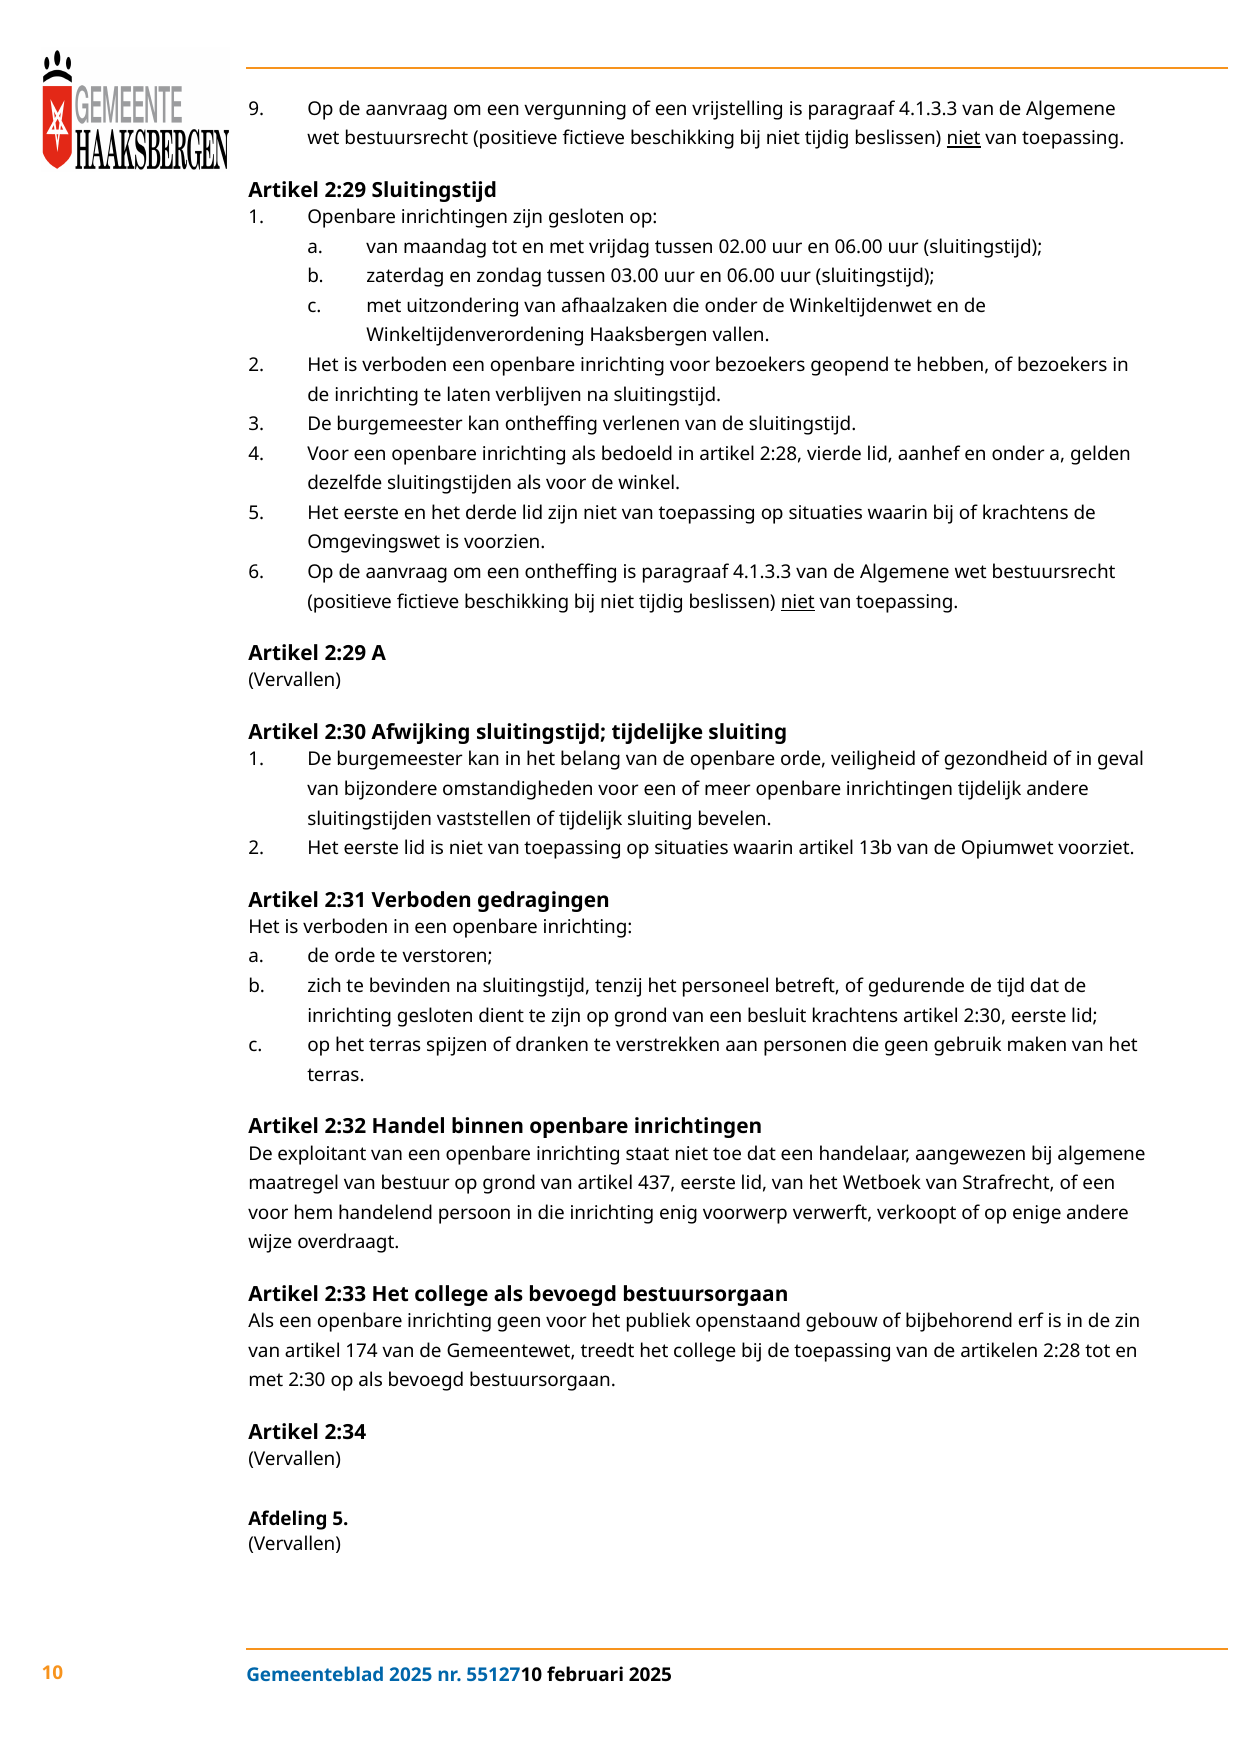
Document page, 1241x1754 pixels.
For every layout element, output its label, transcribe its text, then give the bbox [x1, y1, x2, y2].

list zich te bevinden na sluitingstijd, tenzij het personeel betreft, of gedurende de tijd dat de inrichting gesloten dient te zijn op grond van een besluit krachtens artikel 2:30, eerste lid; [248, 972, 1152, 1028]
text Artikel 2:30 Afwijking sluitingstijd; tijdelijke sluiting [248, 717, 1152, 746]
list Het eerste lid is niet van toepassing op situaties waarin artikel 13b van de Opiumwet voorziet. [248, 834, 1152, 860]
list De burgemeester kan ontheffing verlenen van de sluitingstijd. [248, 410, 1152, 436]
text De exploitant van een openbare inrichting staat niet toe dat een handelaar, aangewezen bij algemene maatregel van bestuur op grond van artikel 437, eerste lid, van het Wetboek van Strafrecht, of een voor hem handelend persoon in die inrichting enig voorwerp verwerft, verkoopt of op enige andere wijze overdraagt. [248, 1140, 1152, 1254]
list zaterdag en zondag tussen 03.00 uur en 06.00 uur (sluitingstijd); [307, 262, 1152, 288]
text Artikel 2:32 Handel binnen openbare inrichtingen [248, 1111, 1152, 1140]
list Het eerste en het derde lid zijn niet van toepassing op situaties waarin bij of krachtens de Omgevingswet is voorzien. [248, 499, 1152, 554]
text (Vervallen) [248, 1446, 1152, 1471]
list Openbare inrichtingen zijn gesloten op: [248, 203, 1152, 229]
picture [41, 47, 231, 172]
text Artikel 2:31 Verboden gedragingen [248, 885, 1152, 913]
text Afdeling 5. [248, 1505, 1152, 1530]
text Het is verboden in een openbare inrichting: [248, 913, 1152, 939]
text Artikel 2:29 A [248, 638, 1152, 667]
list met uitzondering van afhaalzaken die onder de Winkeltijdenwet en de Winkeltijdenverordening Haaksbergen vallen. [307, 292, 1152, 347]
text Artikel 2:29 Sluitingstijd [248, 175, 1152, 203]
list Voor een openbare inrichting als bedoeld in artikel 2:28, vierde lid, aanhef en onder a, gelden dezelfde sluitingstijden als voor de winkel. [248, 440, 1152, 495]
text Als een openbare inrichting geen voor het publiek openstaand gebouw of bijbehorend erf is in de zin van artikel 174 van de Gemeentewet, treedt het college bij de toepassing van de artikelen 2:28 tot en met 2:30 op als bevoegd bestuursorgaan. [248, 1307, 1152, 1392]
text (Vervallen) [248, 667, 1152, 692]
list De burgemeester kan in het belang van de openbare orde, veiligheid of gezondheid of in geval van bijzondere omstandigheden voor een of meer openbare inrichtingen tijdelijk andere sluitingstijden vaststellen of tijdelijk sluiting bevelen. [248, 746, 1152, 830]
text Artikel 2:34 [248, 1417, 1152, 1446]
list van maandag tot en met vrijdag tussen 02.00 uur en 06.00 uur (sluitingstijd); [307, 233, 1152, 258]
list Op de aanvraag om een ontheffing is paragraaf 4.1.3.3 van de Algemene wet bestuursrecht (positieve fictieve beschikking bij niet tijdig beslissen) niet van toepassing. [248, 558, 1152, 613]
list de orde te verstoren; [248, 943, 1152, 968]
text Artikel 2:33 Het college als bevoegd bestuursorgaan [248, 1279, 1152, 1307]
list Het is verboden een openbare inrichting voor bezoekers geopend te hebben, of bezoekers in de inrichting te laten verblijven na sluitingstijd. [248, 351, 1152, 406]
list op het terras spijzen of dranken te verstrekken aan personen die geen gebruik maken van het terras. [248, 1031, 1152, 1087]
list Op de aanvraag om een vergunning of een vrijstelling is paragraaf 4.1.3.3 van de Algemene wet bestuursrecht (positieve fictieve beschikking bij niet tijdig beslissen) niet van toepassing. [248, 95, 1152, 150]
text (Vervallen) [248, 1530, 1152, 1556]
